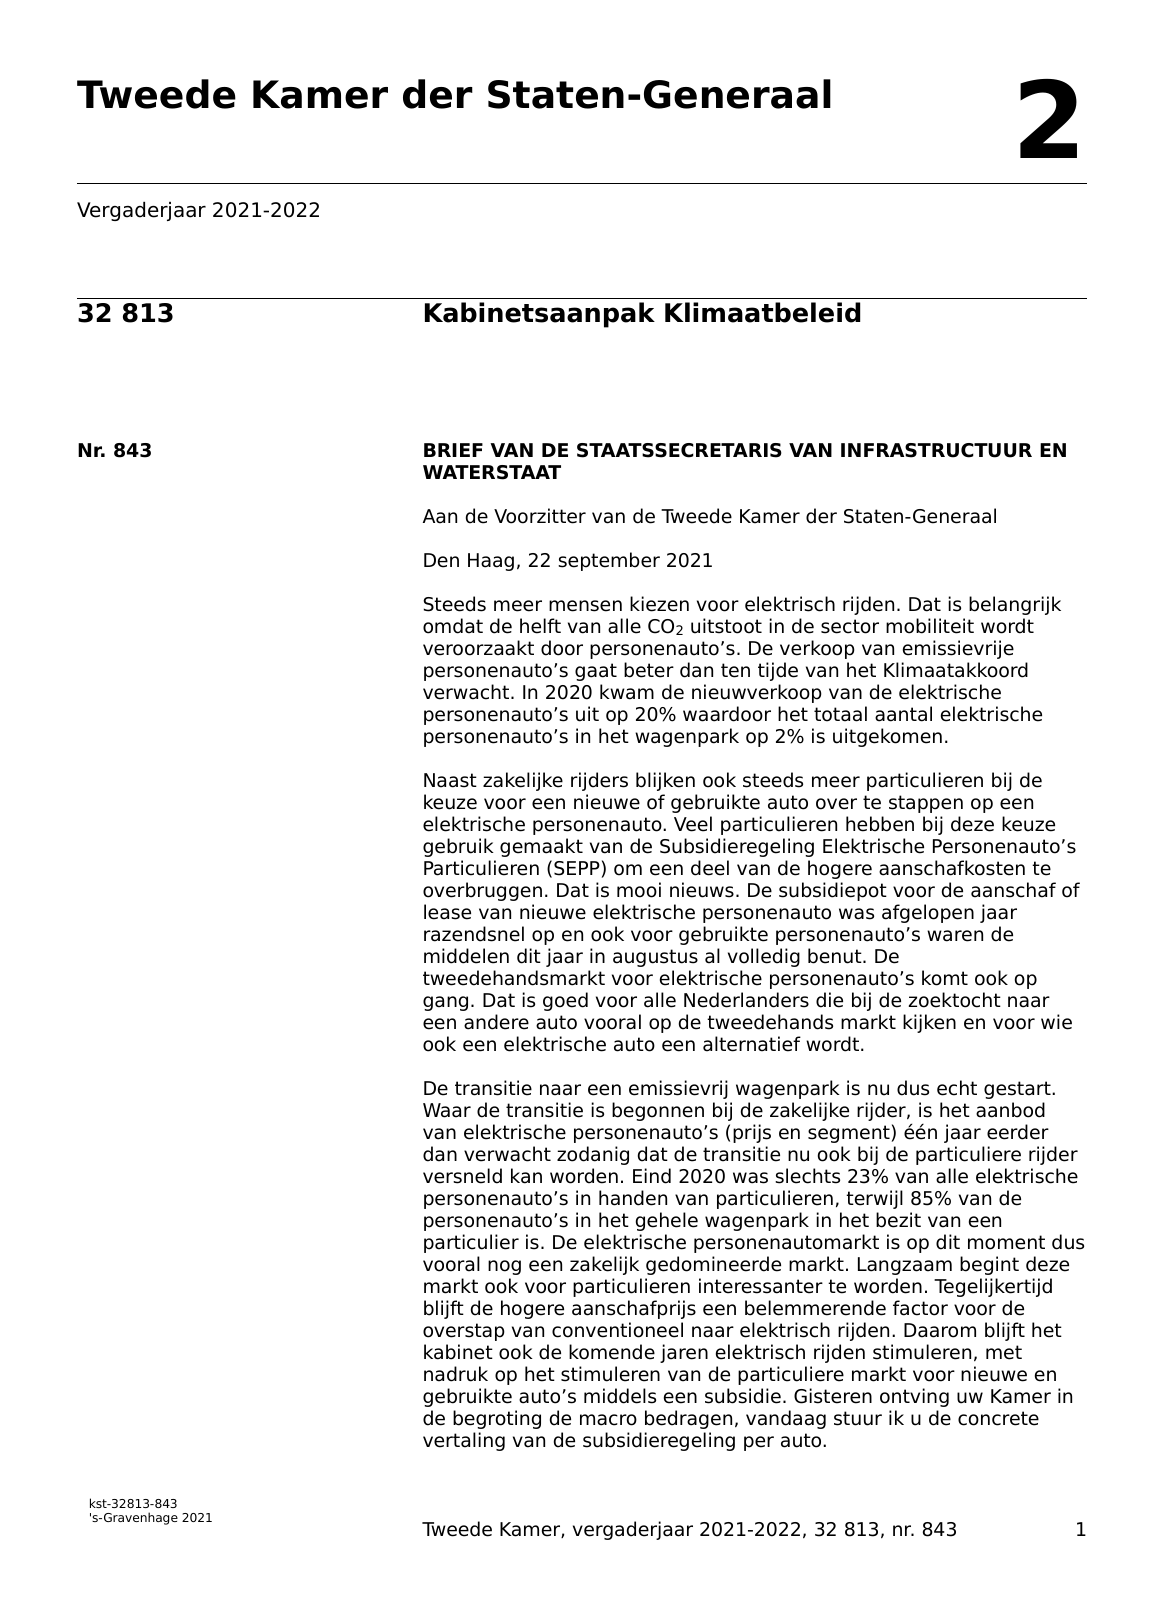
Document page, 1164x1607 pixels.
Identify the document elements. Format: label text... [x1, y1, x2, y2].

subtitle Nr. 843 BRIEF VAN DE STAATSSECRETARIS VAN INFRASTRUCTUUR EN WATERSTAAT [77, 440, 1087, 484]
text Naast zakelijke rijders blijken ook steeds meer particulieren bij de keuze voor een nieuwe of gebruikte auto over te stappen op een elektrische personenauto. Veel particulieren hebben bij deze keuze gebruik gemaakt van de Subsidieregeling Elektrische Personenauto’s Particulieren (SEPP) om een deel van de hogere aanschafkosten te overbruggen. Dat is mooi nieuws. De subsidiepot voor de aanschaf of lease van nieuwe elektrische personenauto was afgelopen jaar razendsnel op en ook voor gebruikte personenauto’s waren de middelen dit jaar in augustus al volledig benut. De tweedehandsmarkt voor elektrische personenauto’s komt ook op gang. Dat is goed voor alle Nederlanders die bij de zoektocht naar een andere auto vooral op de tweedehands markt kijken en voor wie ook een elektrische auto een alternatief wordt. [422, 770, 1087, 1056]
text Aan de Voorzitter van de Tweede Kamer der Staten-Generaal [422, 506, 1087, 528]
table_header Tweede Kamer der Staten-Generaal [77, 59, 886, 183]
text 's-Gravenhage 2021 [88, 1511, 323, 1525]
table_cell Vergaderjaar 2021-2022 [77, 184, 1087, 298]
text kst-32813-843 [88, 1497, 323, 1511]
table_header 2 [886, 59, 1087, 183]
text Steeds meer mensen kiezen voor elektrisch rijden. Dat is belangrijk omdat de helft van alle CO2 uitstoot in de sector mobiliteit wordt veroorzaakt door personenauto’s. De verkoop van emissievrije personenauto’s gaat beter dan ten tijde van het Klimaatakkoord verwacht. In 2020 kwam de nieuwverkoop van de elektrische personenauto’s uit op 20% waardoor het totaal aantal elektrische personenauto’s in het wagenpark op 2% is uitgekomen. [422, 594, 1087, 748]
text De transitie naar een emissievrij wagenpark is nu dus echt gestart. Waar de transitie is begonnen bij de zakelijke rijder, is het aanbod van elektrische personenauto’s (prijs en segment) één jaar eerder dan verwacht zodanig dat de transitie nu ook bij de particuliere rijder versneld kan worden. Eind 2020 was slechts 23% van alle elektrische personenauto’s in handen van particulieren, terwijl 85% van de personenauto’s in het gehele wagenpark in het bezit van een particulier is. De elektrische personenautomarkt is op dit moment dus vooral nog een zakelijk gedomineerde markt. Langzaam begint deze markt ook voor particulieren interessanter te worden. Tegelijkertijd blijft de hogere aanschafprijs een belemmerende factor voor de overstap van conventioneel naar elektrisch rijden. Daarom blijft het kabinet ook de komende jaren elektrisch rijden stimuleren, met nadruk op het stimuleren van de particuliere markt voor nieuwe en gebruikte auto’s middels een subsidie. Gisteren ontving uw Kamer in de begroting de macro bedragen, vandaag stuur ik u de concrete vertaling van de subsidieregeling per auto. [422, 1078, 1087, 1452]
text Den Haag, 22 september 2021 [422, 550, 1087, 572]
subtitle 32 813 Kabinetsaanpak Klimaatbeleid [77, 299, 1087, 329]
